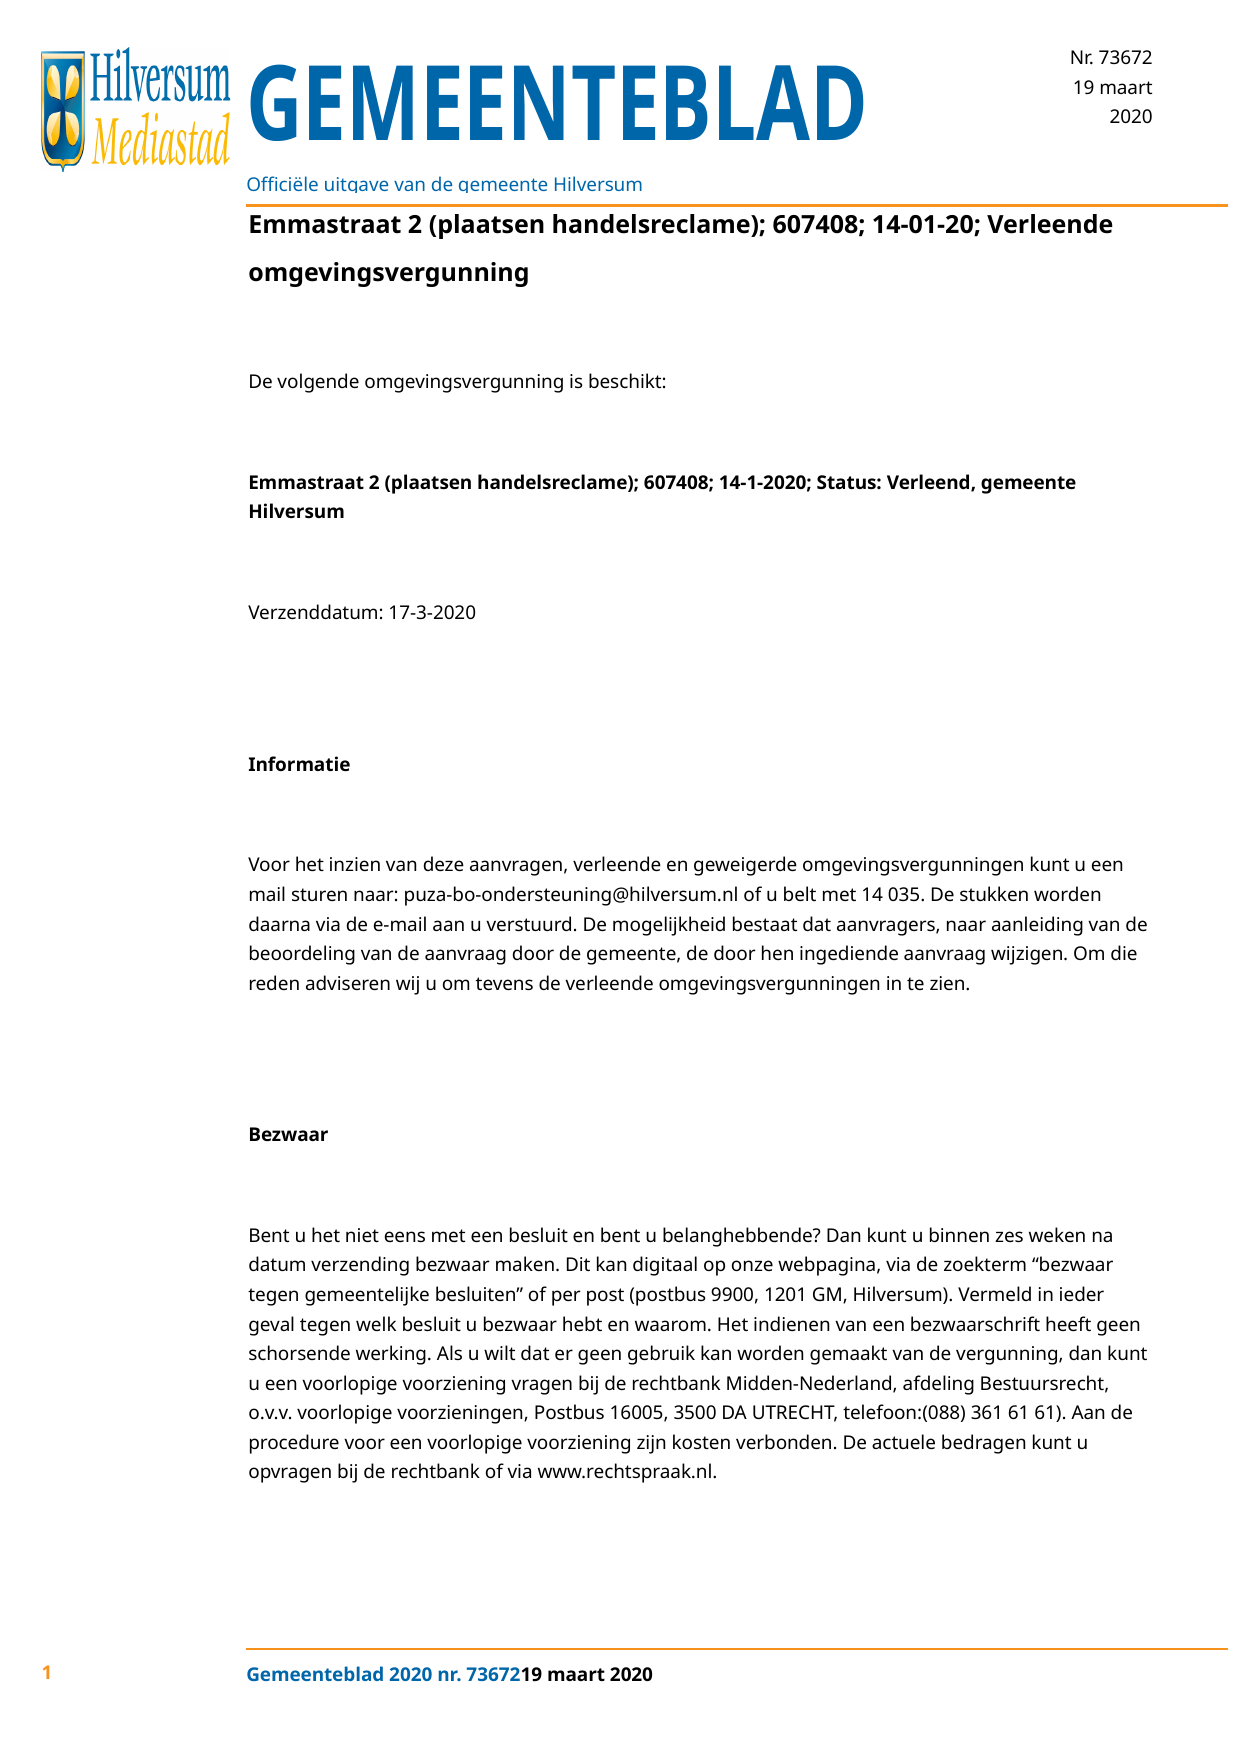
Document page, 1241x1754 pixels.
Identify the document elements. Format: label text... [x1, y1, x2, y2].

picture [41, 47, 231, 172]
text Emmastraat 2 (plaatsen handelsreclame); 607408; 14-01-20; Verleende omgevingsvergunning [248, 207, 1152, 288]
text Bezwaar [248, 1121, 1152, 1147]
text Emmastraat 2 (plaatsen handelsreclame); 607408; 14-1-2020; Status: Verleend, gemeente Hilversum [248, 469, 1152, 524]
text Voor het inzien van deze aanvragen, verleende en geweigerde omgevingsvergunningen kunt u een mail sturen naar: puza-bo-ondersteuning@hilversum.nl of u belt met 14 035. De stukken worden daarna via de e-mail aan u verstuurd. De mogelijkheid bestaat dat aanvragers, naar aanleiding van de beoordeling van de aanvraag door de gemeente, de door hen ingediende aanvraag wijzigen. Om die reden adviseren wij u om tevens de verleende omgevingsvergunningen in te zien. [248, 852, 1152, 996]
text De volgende omgevingsvergunning is beschikt: [248, 368, 1152, 394]
text Bent u het niet eens met een besluit en bent u belanghebbende? Dan kunt u binnen zes weken na datum verzending bezwaar maken. Dit kan digitaal op onze webpagina, via de zoekterm “bezwaar tegen gemeentelijke besluiten” of per post (postbus 9900, 1201 GM, Hilversum). Vermeld in ieder geval tegen welk besluit u bezwaar hebt en waarom. Het indienen van een bezwaarschrift heeft geen schorsende werking. Als u wilt dat er geen gebruik kan worden gemaakt van de vergunning, dan kunt u een voorlopige voorziening vragen bij de rechtbank Midden-Nederland, afdeling Bestuursrecht, o.v.v. voorlopige voorzieningen, Postbus 16005, 3500 DA UTRECHT, telefoon:(088) 361 61 61). Aan de procedure voor een voorlopige voorziening zijn kosten verbonden. De actuele bedragen kunt u opvragen bij de rechtbank of via www.rechtspraak.nl. [248, 1222, 1152, 1484]
text Informatie [248, 751, 1152, 777]
text Verzenddatum: 17-3-2020 [248, 599, 1152, 625]
